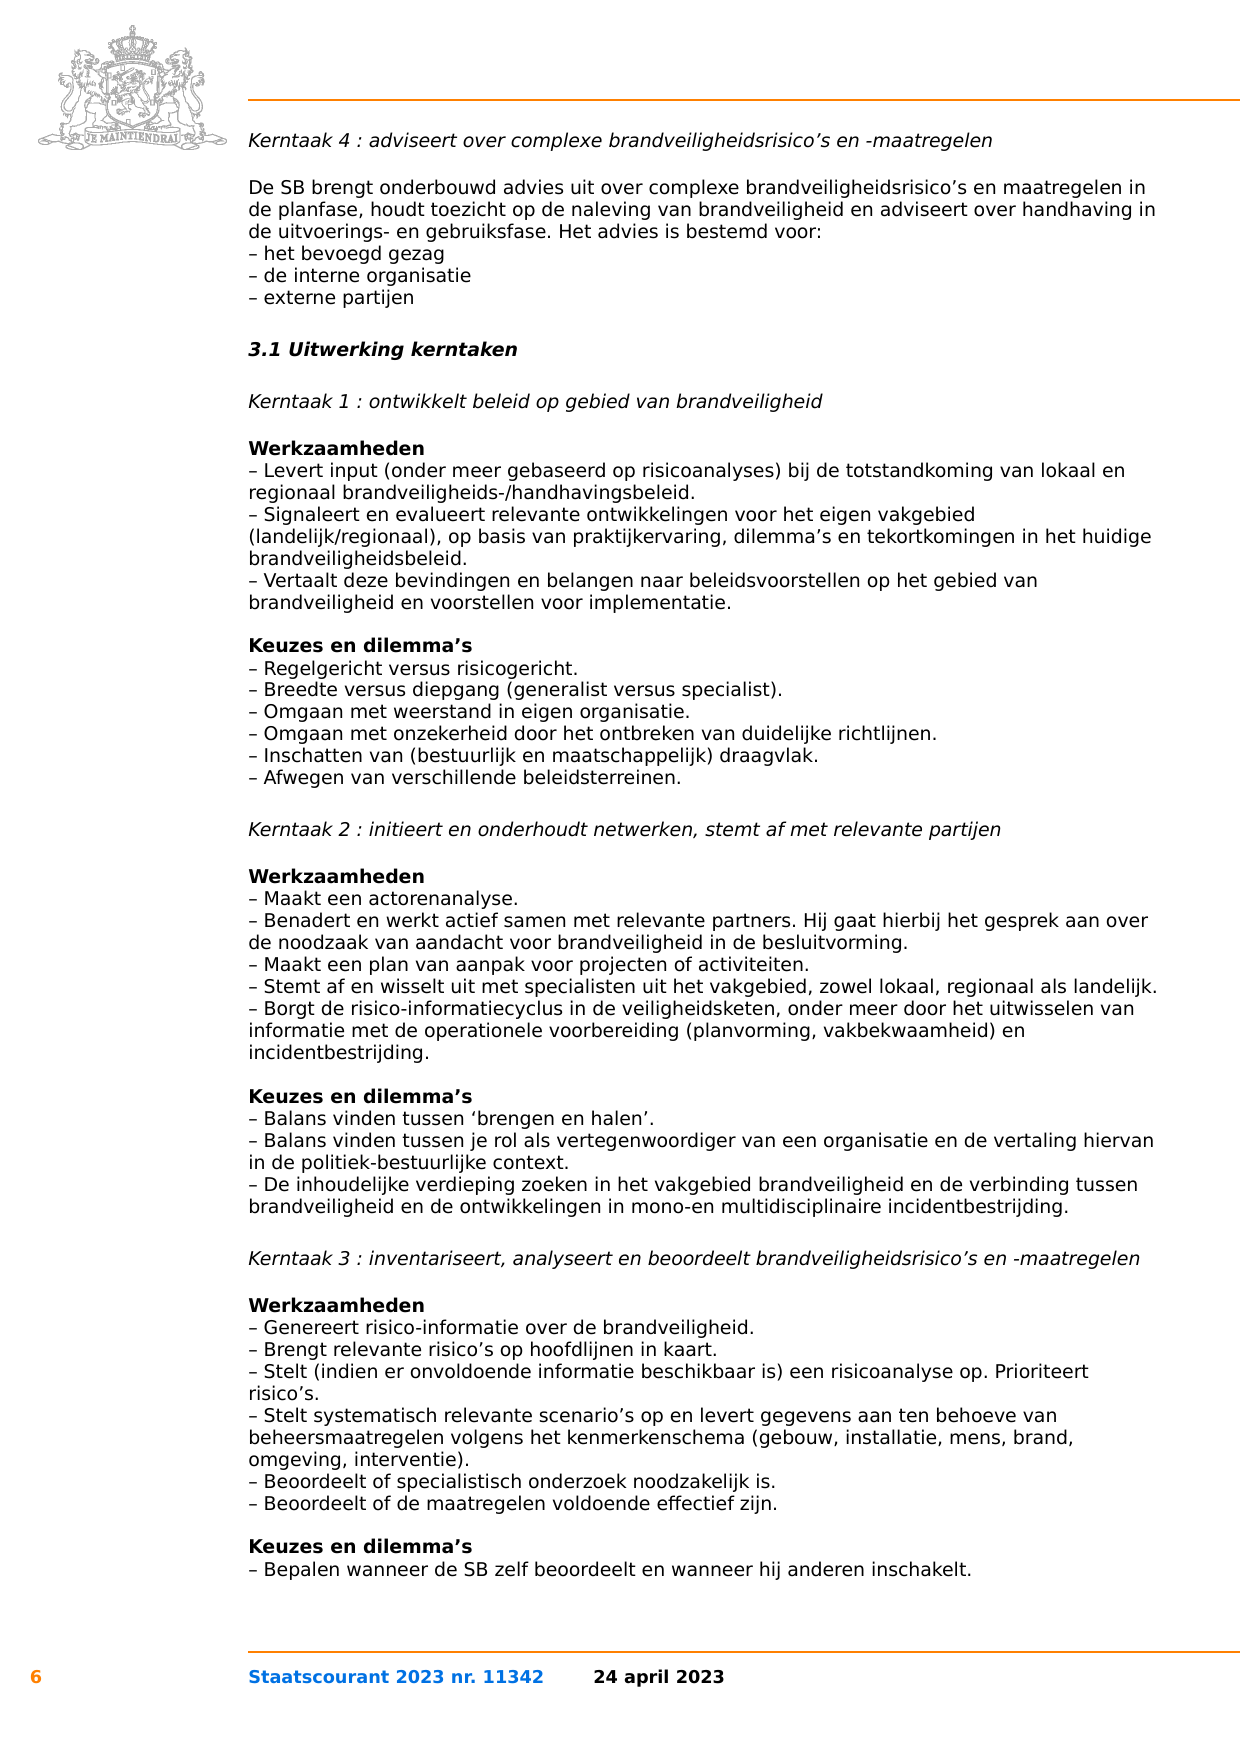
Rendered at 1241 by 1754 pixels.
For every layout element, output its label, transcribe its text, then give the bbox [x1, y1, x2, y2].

text – Breedte versus diepgang (generalist versus specialist). [248, 679, 1163, 701]
text – Brengt relevante risico’s op hoofdlijnen in kaart. [248, 1339, 1163, 1361]
text – Vertaalt deze bevindingen en belangen naar beleidsvoorstellen op het gebied van brandveiligheid en voorstellen voor implementatie. [248, 569, 1163, 613]
subtitle 3.1 Uitwerking kerntaken [248, 339, 1163, 361]
subtitle Kerntaak 1 : ontwikkelt beleid op gebied van brandveiligheid [248, 391, 1163, 413]
text – Benadert en werkt actief samen met relevante partners. Hij gaat hierbij het gesprek aan over de noodzaak van aandacht voor brandveiligheid in de besluitvorming. [248, 910, 1163, 954]
subtitle Keuzes en dilemma’s [248, 1536, 1163, 1558]
subtitle Kerntaak 3 : inventariseert, analyseert en beoordeelt brandveiligheidsrisico’s en -maatregelen [248, 1248, 1163, 1270]
subtitle Werkzaamheden [248, 866, 1163, 888]
text – Levert input (onder meer gebaseerd op risicoanalyses) bij de totstandkoming van lokaal en regionaal brandveiligheids-/handhavingsbeleid. [248, 460, 1163, 504]
text – Stemt af en wisselt uit met specialisten uit het vakgebied, zowel lokaal, regionaal als landelijk. [248, 976, 1163, 998]
text – Omgaan met weerstand in eigen organisatie. [248, 701, 1163, 723]
text – Stelt systematisch relevante scenario’s op en levert gegevens aan ten behoeve van beheersmaatregelen volgens het kenmerkenschema (gebouw, installatie, mens, brand, omgeving, interventie). [248, 1405, 1163, 1471]
text – Regelgericht versus risicogericht. [248, 657, 1163, 679]
text – het bevoegd gezag [248, 243, 1163, 265]
text – Signaleert en evalueert relevante ontwikkelingen voor het eigen vakgebied (landelijk/regionaal), op basis van praktijkervaring, dilemma’s en tekortkomingen in het huidige brandveiligheidsbeleid. [248, 504, 1163, 569]
text – Omgaan met onzekerheid door het ontbreken van duidelijke richtlijnen. [248, 723, 1163, 745]
text – Stelt (indien er onvoldoende informatie beschikbaar is) een risicoanalyse op. Prioriteert risico’s. [248, 1361, 1163, 1405]
text – Beoordeelt of de maatregelen voldoende effectief zijn. [248, 1493, 1163, 1514]
subtitle Werkzaamheden [248, 438, 1163, 460]
text – Balans vinden tussen ‘brengen en halen’. [248, 1108, 1163, 1130]
text De SB brengt onderbouwd advies uit over complexe brandveiligheidsrisico’s en maatregelen in de planfase, houdt toezicht op de naleving van brandveiligheid en adviseert over handhaving in de uitvoerings- en gebruiksfase. Het advies is bestemd voor: [248, 177, 1163, 243]
text – De inhoudelijke verdieping zoeken in het vakgebied brandveiligheid en de verbinding tussen brandveiligheid en de ontwikkelingen in mono-en multidisciplinaire incidentbestrijding. [248, 1174, 1163, 1218]
text – Maakt een actorenanalyse. [248, 888, 1163, 910]
subtitle Kerntaak 4 : adviseert over complexe brandveiligheidsrisico’s en -maatregelen [248, 130, 1163, 152]
text – de interne organisatie [248, 265, 1163, 287]
picture [38, 25, 227, 150]
text – Borgt de risico-informatiecyclus in de veiligheidsketen, onder meer door het uitwisselen van informatie met de operationele voorbereiding (planvorming, vakbekwaamheid) en incidentbestrijding. [248, 998, 1163, 1064]
text – Balans vinden tussen je rol als vertegenwoordiger van een organisatie en de vertaling hiervan in de politiek-bestuurlijke context. [248, 1130, 1163, 1174]
subtitle Keuzes en dilemma’s [248, 635, 1163, 657]
text – Maakt een plan van aanpak voor projecten of activiteiten. [248, 954, 1163, 976]
text – externe partijen [248, 287, 1163, 309]
text – Genereert risico-informatie over de brandveiligheid. [248, 1317, 1163, 1339]
text – Beoordeelt of specialistisch onderzoek noodzakelijk is. [248, 1471, 1163, 1493]
subtitle Werkzaamheden [248, 1295, 1163, 1317]
subtitle Kerntaak 2 : initieert en onderhoudt netwerken, stemt af met relevante partijen [248, 819, 1163, 841]
text – Afwegen van verschillende beleidsterreinen. [248, 767, 1163, 789]
text – Inschatten van (bestuurlijk en maatschappelijk) draagvlak. [248, 745, 1163, 767]
subtitle Keuzes en dilemma’s [248, 1086, 1163, 1108]
text – Bepalen wanneer de SB zelf beoordeelt en wanneer hij anderen inschakelt. [248, 1558, 1163, 1580]
